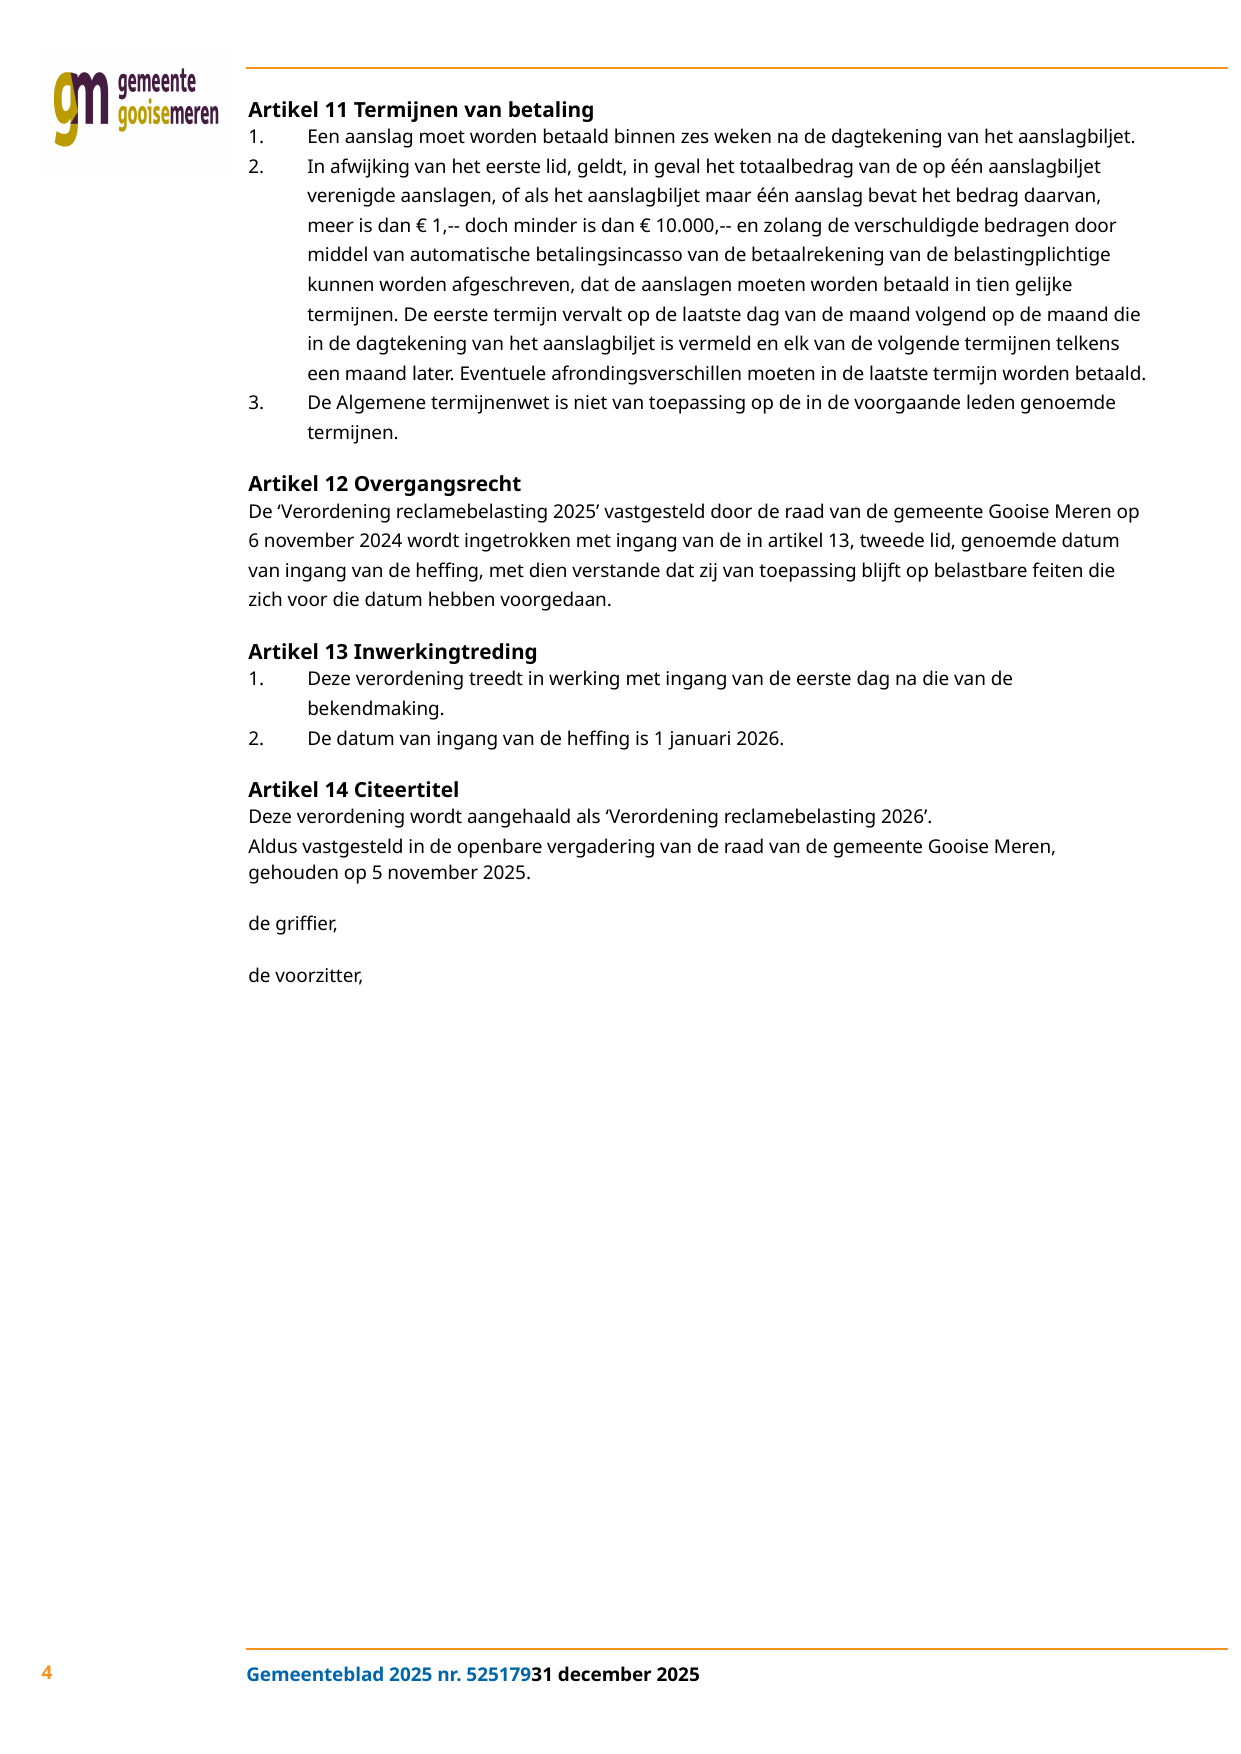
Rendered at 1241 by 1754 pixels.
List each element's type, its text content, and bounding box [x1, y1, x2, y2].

list Deze verordening treedt in werking met ingang van de eerste dag na die van de bekendmaking. [248, 666, 1152, 721]
list De datum van ingang van de heffing is 1 januari 2026. [248, 725, 1152, 750]
text Artikel 11 Termijnen van betaling [248, 95, 1152, 123]
text de griffier, [248, 910, 1152, 936]
list In afwijking van het eerste lid, geldt, in geval het totaalbedrag van de op één aanslagbiljet verenigde aanslagen, of als het aanslagbiljet maar één aanslag bevat het bedrag daarvan, meer is dan € 1,-- doch minder is dan € 10.000,-- en zolang de verschuldigde bedragen door middel van automatische betalingsincasso van de betaalrekening van de belastingplichtige kunnen worden afgeschreven, dat de aanslagen moeten worden betaald in tien gelijke termijnen. De eerste termijn vervalt op de laatste dag van de maand volgend op de maand die in de dagtekening van het aanslagbiljet is vermeld en elk van de volgende termijnen telkens een maand later. Eventuele afrondingsverschillen moeten in de laatste termijn worden betaald. [248, 153, 1152, 386]
picture [41, 47, 231, 172]
text Deze verordening wordt aangehaald als ‘Verordening reclamebelasting 2026’. [248, 803, 1152, 829]
text Aldus vastgesteld in de openbare vergadering van de raad van de gemeente Gooise Meren, gehouden op 5 november 2025. [248, 833, 1152, 884]
text Artikel 12 Overgangsrecht [248, 469, 1152, 498]
text de voorzitter, [248, 962, 1152, 987]
list Een aanslag moet worden betaald binnen zes weken na de dagtekening van het aanslagbiljet. [248, 123, 1152, 149]
text De ‘Verordening reclamebelasting 2025’ vastgesteld door de raad van de gemeente Gooise Meren op 6 november 2024 wordt ingetrokken met ingang van de in artikel 13, tweede lid, genoemde datum van ingang van de heffing, met dien verstande dat zij van toepassing blijft op belastbare feiten die zich voor die datum hebben voorgedaan. [248, 498, 1152, 612]
text Artikel 14 Citeertitel [248, 775, 1152, 803]
text Artikel 13 Inwerkingtreding [248, 637, 1152, 666]
list De Algemene termijnenwet is niet van toepassing op de in de voorgaande leden genoemde termijnen. [248, 389, 1152, 445]
